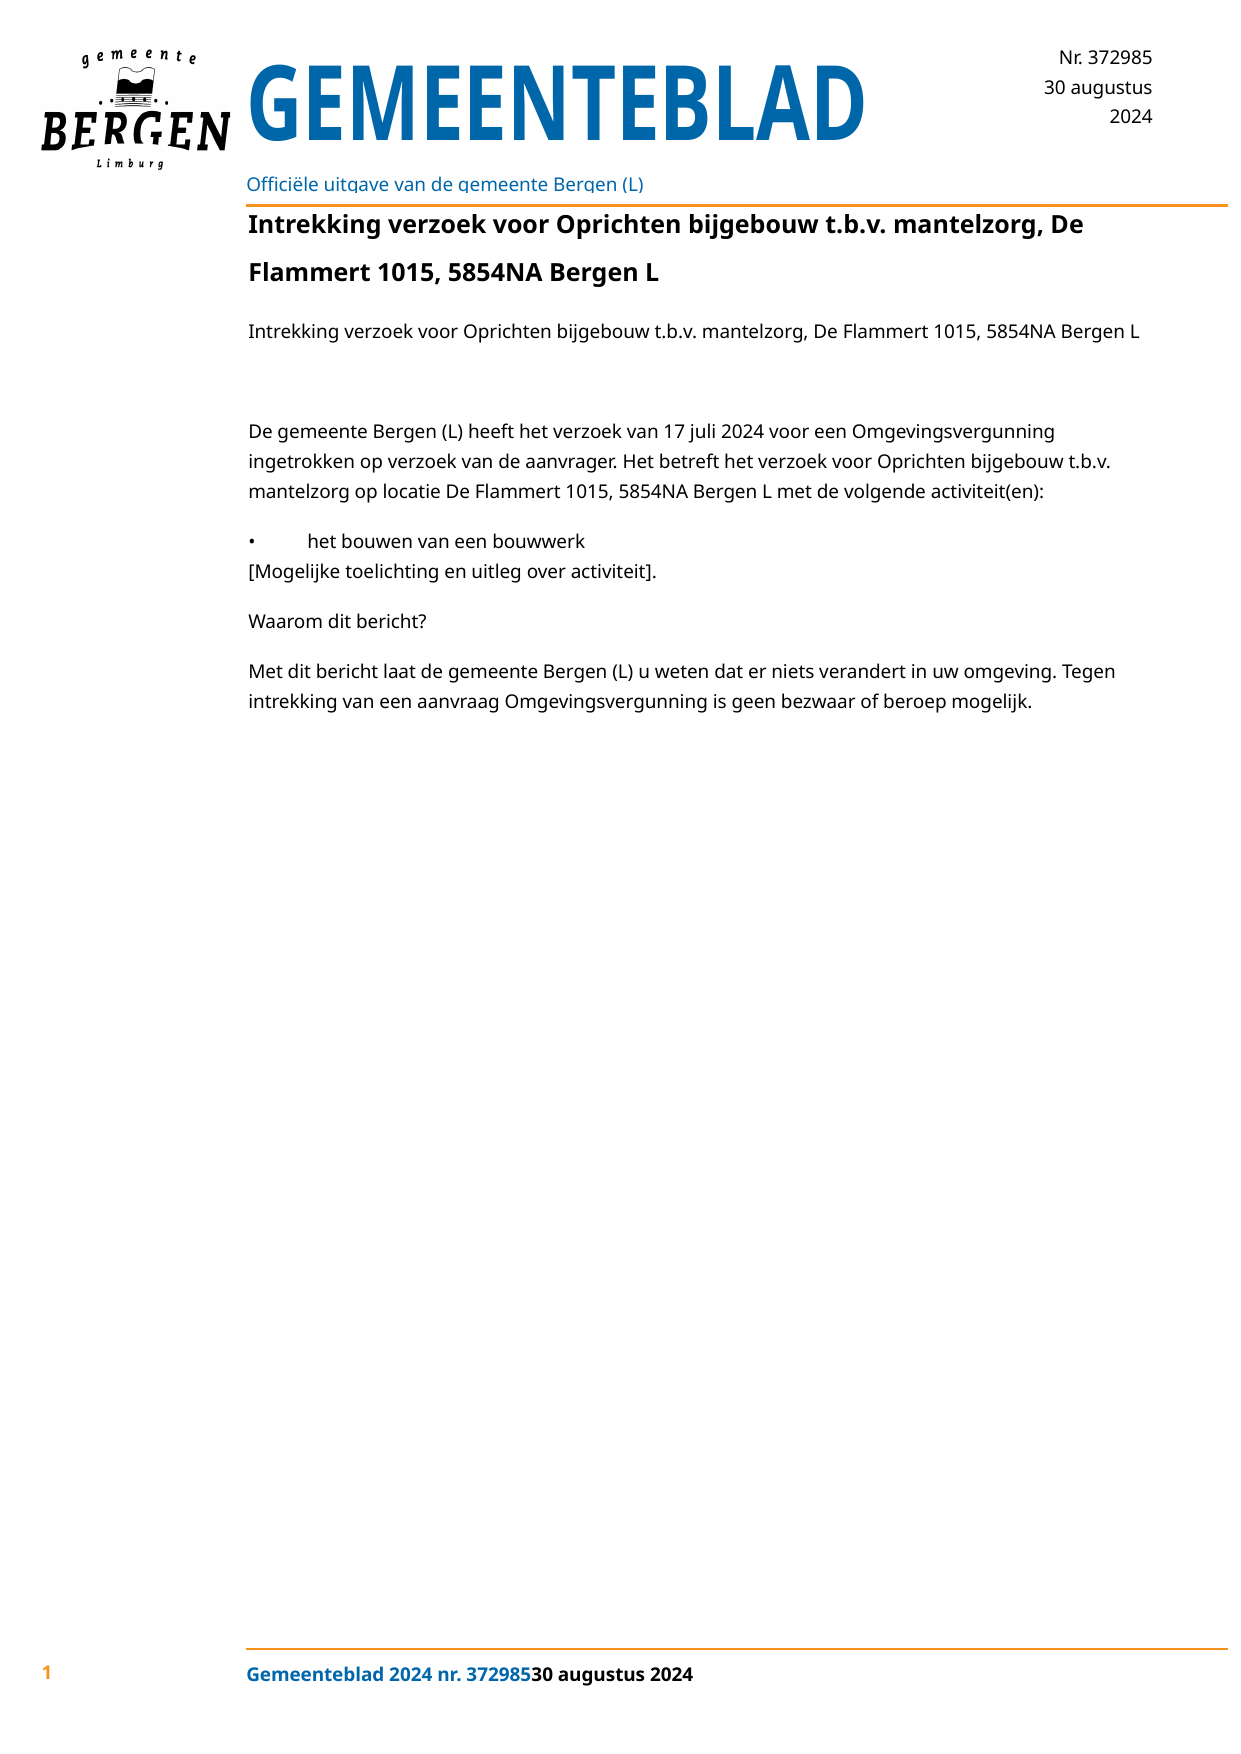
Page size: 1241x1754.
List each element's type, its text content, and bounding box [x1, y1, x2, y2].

picture [41, 47, 231, 172]
text Waarom dit bericht? [248, 608, 1152, 634]
text De gemeente Bergen (L) heeft het verzoek van 17 juli 2024 voor een Omgevingsvergunning ingetrokken op verzoek van de aanvrager. Het betreft het verzoek voor Oprichten bijgebouw t.b.v. mantelzorg op locatie De Flammert 1015, 5854NA Bergen L met de volgende activiteit(en): [248, 419, 1152, 504]
text [Mogelijke toelichting en uitleg over activiteit]. [248, 558, 1152, 584]
text Met dit bericht laat de gemeente Bergen (L) u weten dat er niets verandert in uw omgeving. Tegen intrekking van een aanvraag Omgevingsvergunning is geen bezwaar of beroep mogelijk. [248, 659, 1152, 714]
list het bouwen van een bouwwerk [248, 528, 1152, 554]
text Intrekking verzoek voor Oprichten bijgebouw t.b.v. mantelzorg, De Flammert 1015, 5854NA Bergen L [248, 207, 1152, 288]
text Intrekking verzoek voor Oprichten bijgebouw t.b.v. mantelzorg, De Flammert 1015, 5854NA Bergen L [248, 318, 1152, 344]
